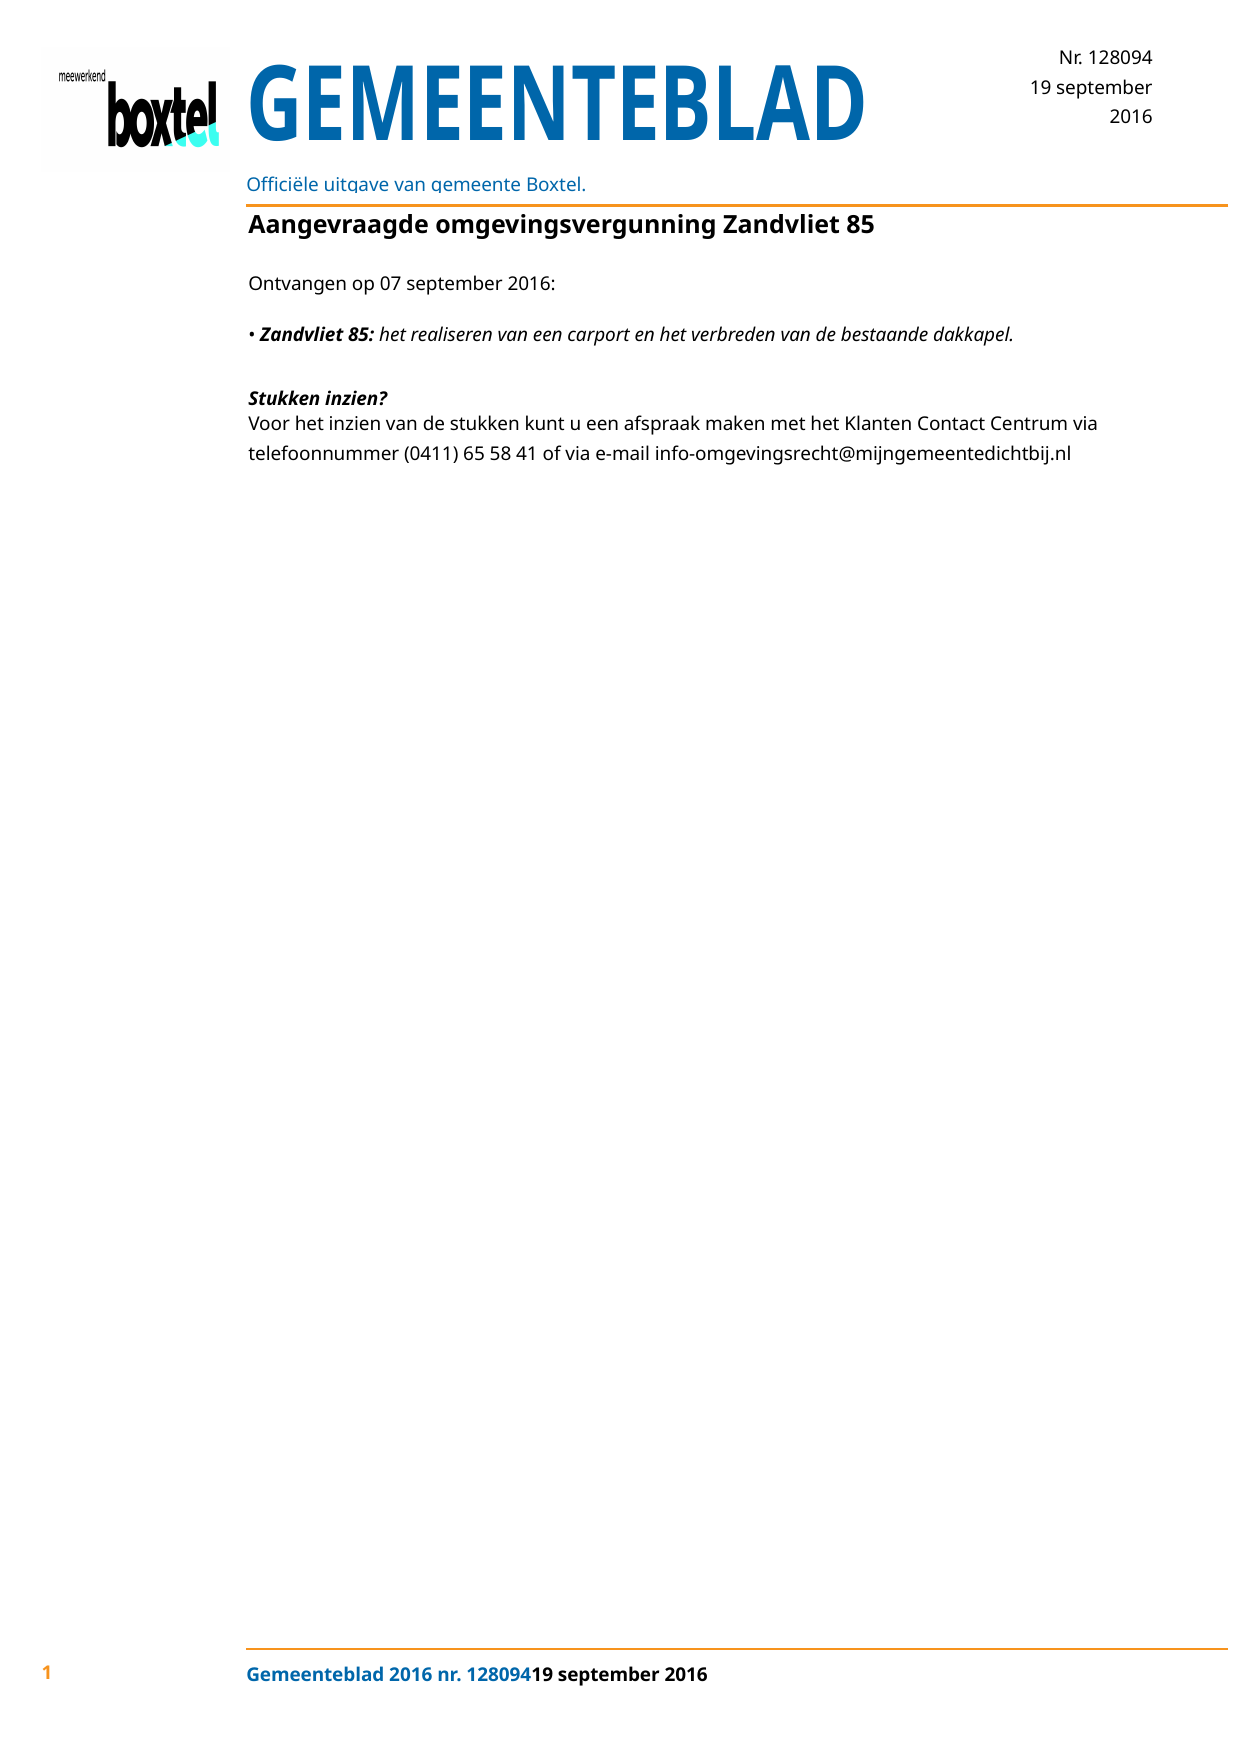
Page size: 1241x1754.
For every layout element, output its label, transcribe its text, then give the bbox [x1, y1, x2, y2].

text • Zandvliet 85: het realiseren van een carport en het verbreden van de bestaande dakkapel. [248, 321, 1152, 346]
text Ontvangen op 07 september 2016: [248, 270, 1152, 296]
text Stukken inzien? [248, 385, 1152, 410]
text Voor het inzien van de stukken kunt u een afspraak maken met het Klanten Contact Centrum via telefoonnummer (0411) 65 58 41 of via e-mail info-omgevingsrecht@mijngemeentedichtbij.nl [248, 410, 1152, 466]
picture [41, 47, 231, 172]
text Aangevraagde omgevingsvergunning Zandvliet 85 [248, 207, 1152, 241]
